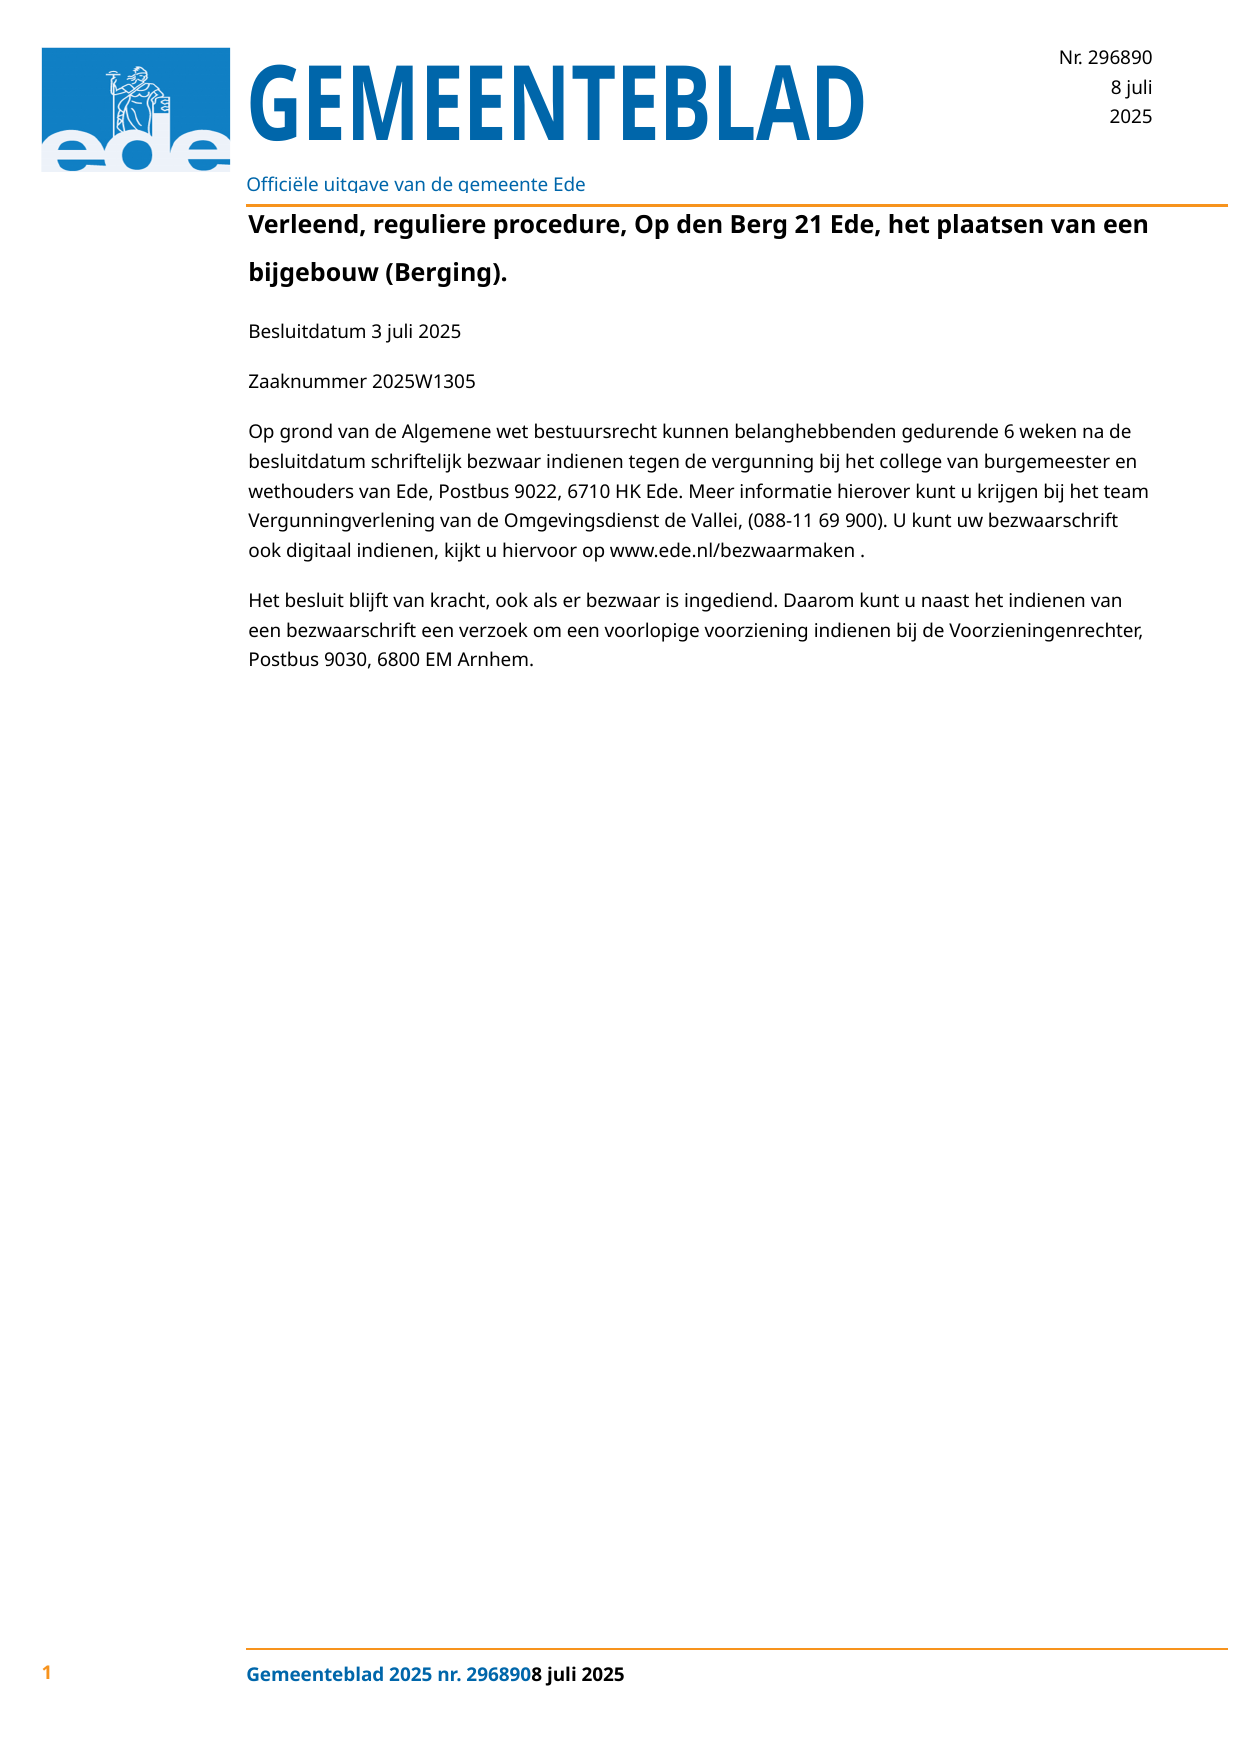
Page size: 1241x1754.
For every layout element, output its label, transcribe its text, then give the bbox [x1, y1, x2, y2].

picture [41, 47, 231, 172]
text Besluitdatum 3 juli 2025 [248, 318, 1152, 344]
text Op grond van de Algemene wet bestuursrecht kunnen belanghebbenden gedurende 6 weken na de besluitdatum schriftelijk bezwaar indienen tegen de vergunning bij het college van burgemeester en wethouders van Ede, Postbus 9022, 6710 HK Ede. Meer informatie hierover kunt u krijgen bij het team Vergunningverlening van de Omgevingsdienst de Vallei, (088-11 69 900). U kunt uw bezwaarschrift ook digitaal indienen, kijkt u hiervoor op www.ede.nl/bezwaarmaken . [248, 419, 1152, 563]
text Het besluit blijft van kracht, ook als er bezwaar is ingediend. Daarom kunt u naast het indienen van een bezwaarschrift een verzoek om een voorlopige voorziening indienen bij de Voorzieningenrechter, Postbus 9030, 6800 EM Arnhem. [248, 587, 1152, 672]
text Verleend, reguliere procedure, Op den Berg 21 Ede, het plaatsen van een bijgebouw (Berging). [248, 207, 1152, 288]
text Zaaknummer 2025W1305 [248, 368, 1152, 394]
